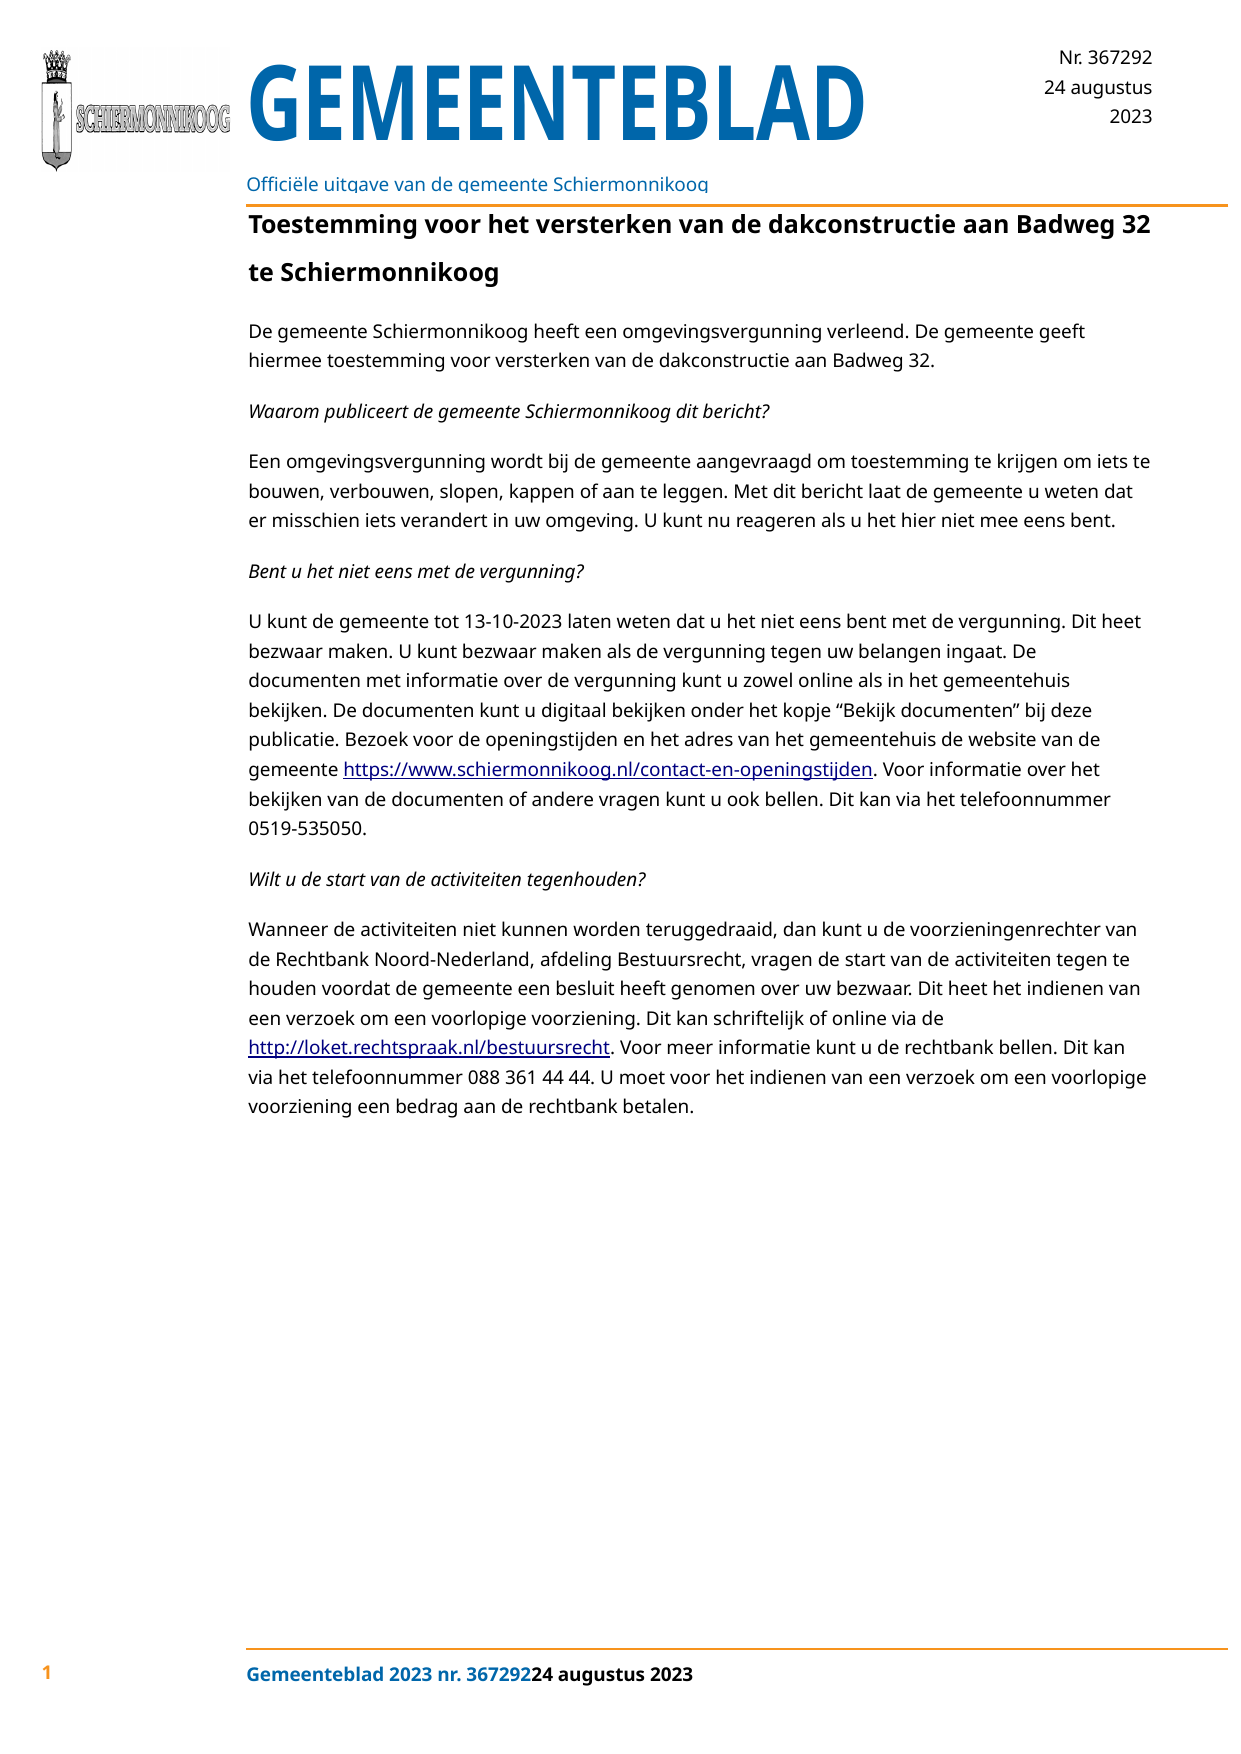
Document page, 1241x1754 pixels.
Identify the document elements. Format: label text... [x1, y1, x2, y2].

text U kunt de gemeente tot 13-10-2023 laten weten dat u het niet eens bent met de vergunning. Dit heet bezwaar maken. U kunt bezwaar maken als de vergunning tegen uw belangen ingaat. De documenten met informatie over de vergunning kunt u zowel online als in het gemeentehuis bekijken. De documenten kunt u digitaal bekijken onder het kopje “Bekijk documenten” bij deze publicatie. Bezoek voor de openingstijden en het adres van het gemeentehuis de website van de gemeente https://www.schiermonnikoog.nl/contact-en-openingstijden. Voor informatie over het bekijken van de documenten of andere vragen kunt u ook bellen. Dit kan via het telefoonnummer 0519-535050. [248, 608, 1152, 841]
text Bent u het niet eens met de vergunning? [248, 558, 1152, 584]
text Waarom publiceert de gemeente Schiermonnikoog dit bericht? [248, 398, 1152, 424]
text Wilt u de start van de activiteiten tegenhouden? [248, 866, 1152, 892]
text De gemeente Schiermonnikoog heeft een omgevingsvergunning verleend. De gemeente geeft hiermee toestemming voor versterken van de dakconstructie aan Badweg 32. [248, 318, 1152, 373]
text Wanneer de activiteiten niet kunnen worden teruggedraaid, dan kunt u de voorzieningenrechter van de Rechtbank Noord-Nederland, afdeling Bestuursrecht, vragen de start van de activiteiten tegen te houden voordat de gemeente een besluit heeft genomen over uw bezwaar. Dit heet het indienen van een verzoek om een voorlopige voorziening. Dit kan schriftelijk of online via de http://loket.rechtspraak.nl/bestuursrecht. Voor meer informatie kunt u de rechtbank bellen. Dit kan via het telefoonnummer 088 361 44 44. U moet voor het indienen van een verzoek om een voorlopige voorziening een bedrag aan de rechtbank betalen. [248, 916, 1152, 1119]
text Toestemming voor het versterken van de dakconstructie aan Badweg 32 te Schiermonnikoog [248, 207, 1152, 288]
picture [41, 47, 231, 172]
text Een omgevingsvergunning wordt bij de gemeente aangevraagd om toestemming te krijgen om iets te bouwen, verbouwen, slopen, kappen of aan te leggen. Met dit bericht laat de gemeente u weten dat er misschien iets verandert in uw omgeving. U kunt nu reageren als u het hier niet mee eens bent. [248, 448, 1152, 533]
